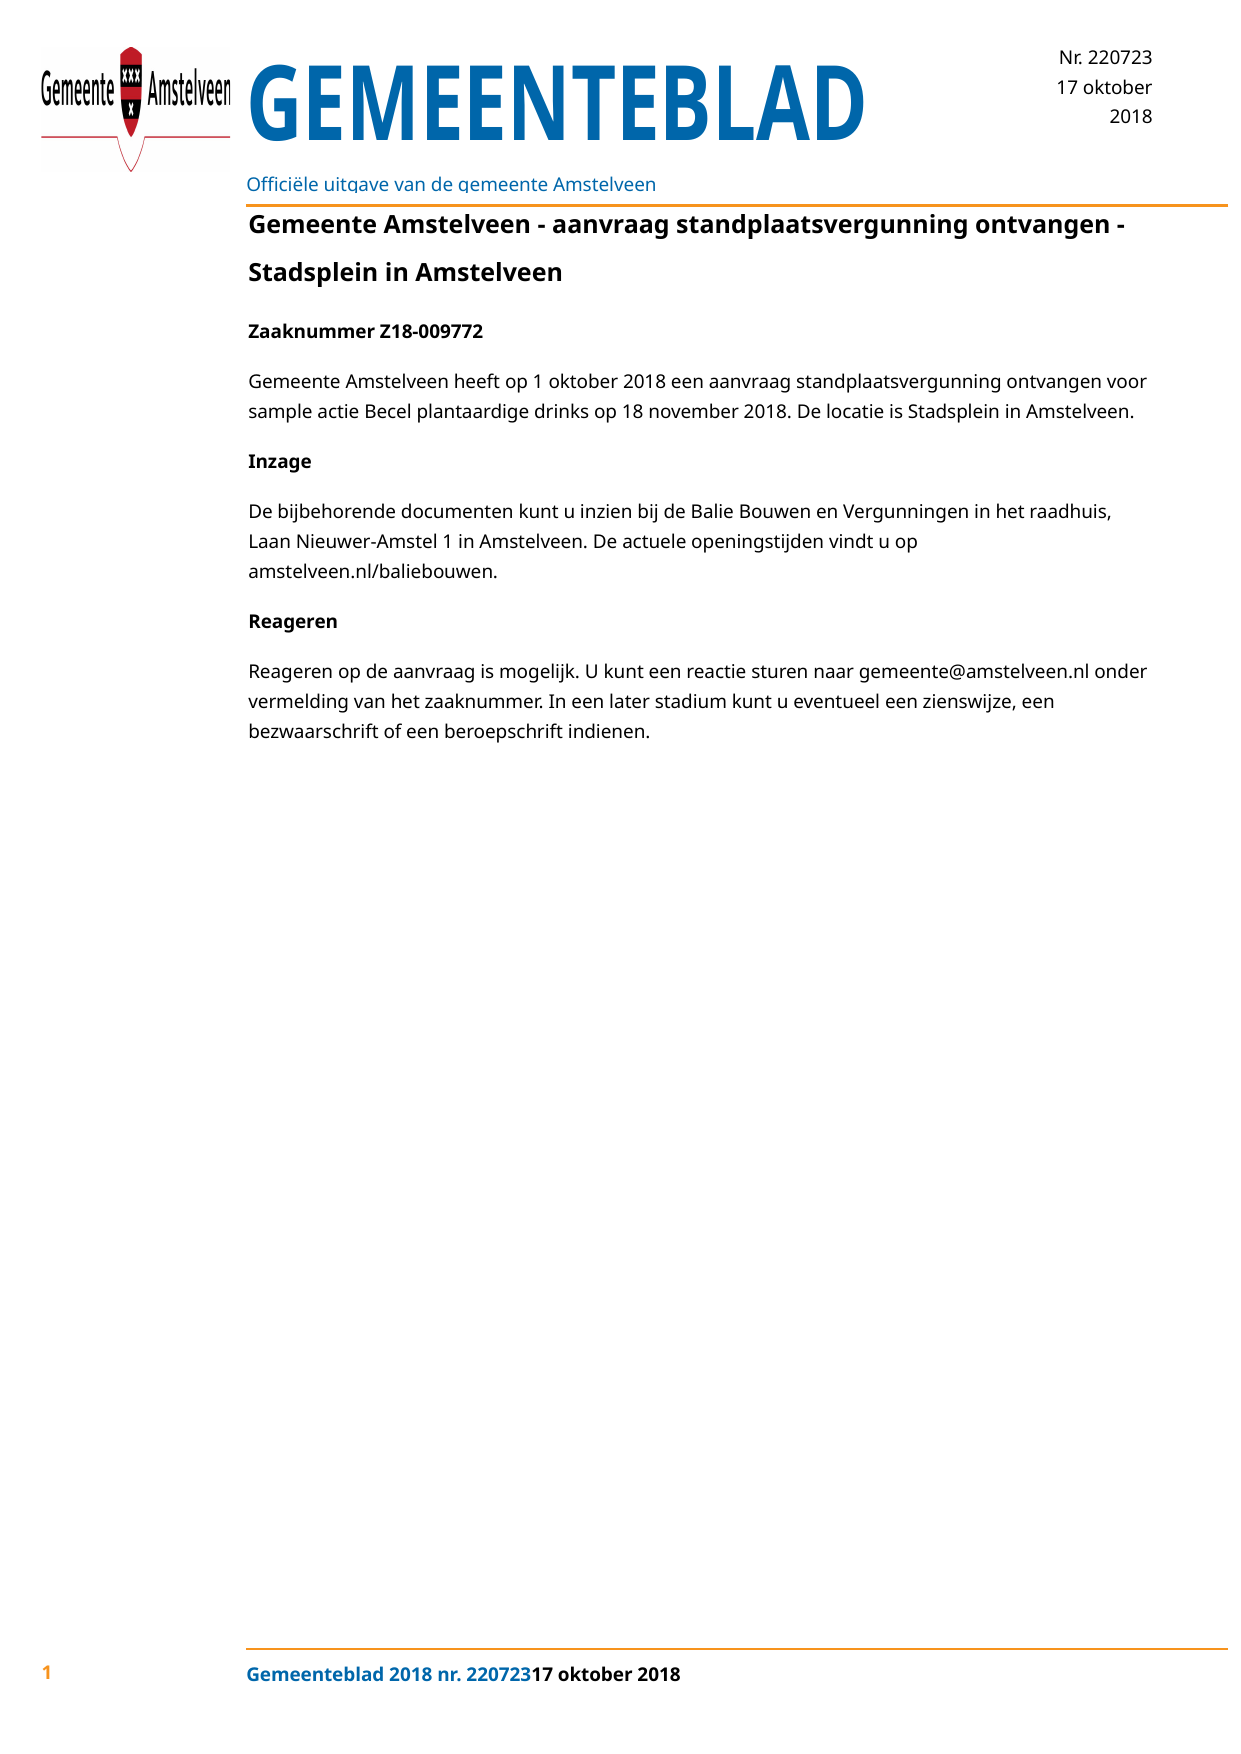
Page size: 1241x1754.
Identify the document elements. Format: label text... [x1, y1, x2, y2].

text Inzage [248, 448, 1152, 474]
text Gemeente Amstelveen - aanvraag standplaatsvergunning ontvangen - Stadsplein in Amstelveen [248, 207, 1152, 288]
text Reageren [248, 608, 1152, 634]
text Gemeente Amstelveen heeft op 1 oktober 2018 een aanvraag standplaatsvergunning ontvangen voor sample actie Becel plantaardige drinks op 18 november 2018. De locatie is Stadsplein in Amstelveen. [248, 368, 1152, 424]
picture [41, 47, 231, 172]
text Zaaknummer Z18-009772 [248, 318, 1152, 344]
text Reageren op de aanvraag is mogelijk. U kunt een reactie sturen naar gemeente@amstelveen.nl onder vermelding van het zaaknummer. In een later stadium kunt u eventueel een zienswijze, een bezwaarschrift of een beroepschrift indienen. [248, 659, 1152, 744]
text De bijbehorende documenten kunt u inzien bij de Balie Bouwen en Vergunningen in het raadhuis, Laan Nieuwer-Amstel 1 in Amstelveen. De actuele openingstijden vindt u op amstelveen.nl/baliebouwen. [248, 499, 1152, 584]
